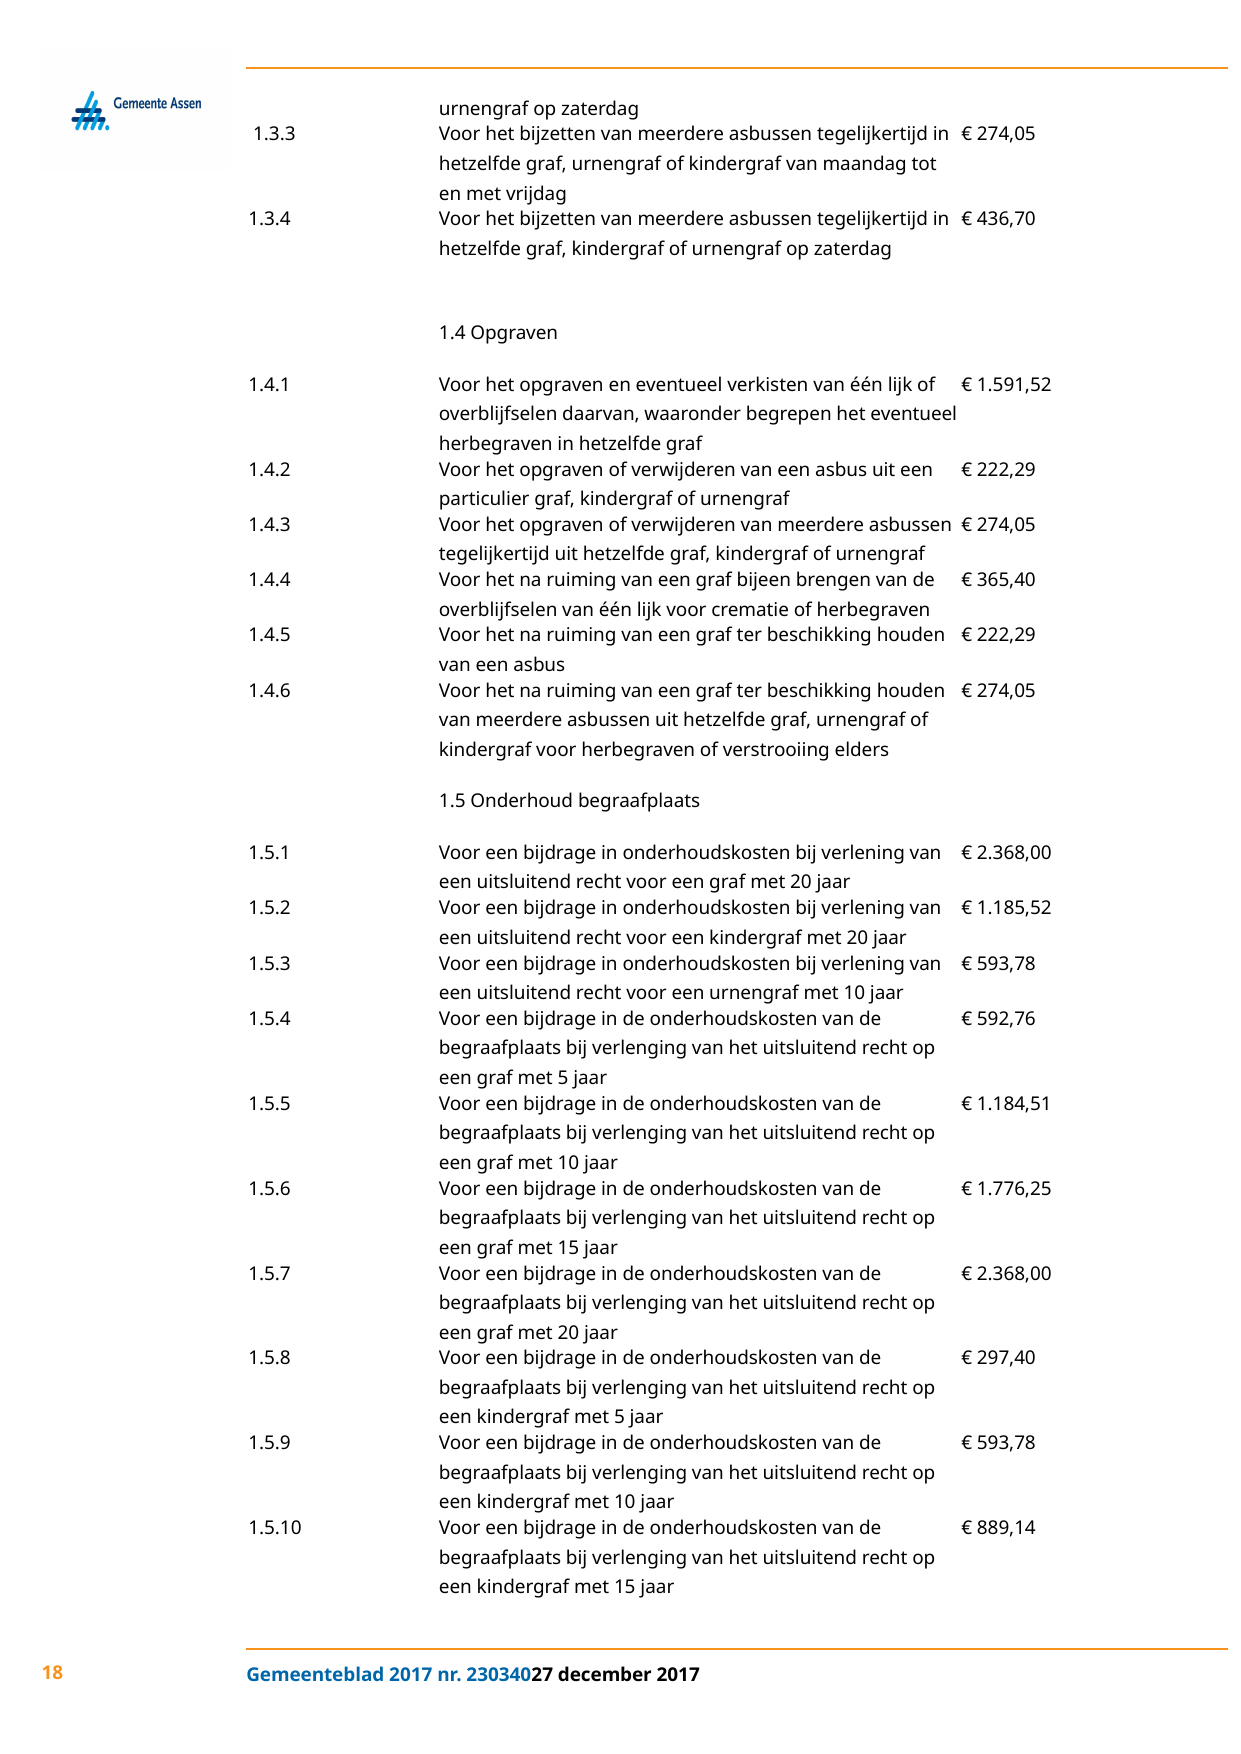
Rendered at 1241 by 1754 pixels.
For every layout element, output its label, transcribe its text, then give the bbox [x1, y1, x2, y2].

table_cell € 222,29 [961, 622, 1152, 677]
table_cell € 592,76 [961, 1005, 1152, 1090]
table_cell Voor het opgraven of verwijderen van een asbus uit een particulier graf, kindergraf of urnengraf [439, 456, 961, 511]
table_cell Voor een bijdrage in de onderhoudskosten van de begraafplaats bij verlenging van het uitsluitend recht op een graf met 5 jaar [439, 1005, 961, 1090]
table_cell 1.5.3 [248, 950, 439, 1005]
table_cell 1.5.10 [248, 1514, 439, 1599]
table_cell [248, 95, 439, 121]
table_cell € 593,78 [961, 950, 1152, 1005]
table_cell € 436,70 [961, 205, 1152, 261]
table_cell urnengraf op zaterdag [439, 95, 961, 121]
table_cell € 593,78 [961, 1430, 1152, 1514]
table_cell [961, 95, 1152, 121]
table_cell € 274,05 [961, 511, 1152, 566]
table_cell [961, 345, 1152, 371]
table_cell Voor een bijdrage in de onderhoudskosten van de begraafplaats bij verlenging van het uitsluitend recht op een graf met 15 jaar [439, 1175, 961, 1260]
table_cell Voor het na ruiming van een graf ter beschikking houden van een asbus [439, 622, 961, 677]
table_cell [439, 345, 961, 371]
table_cell [961, 788, 1152, 813]
table_cell Voor een bijdrage in de onderhoudskosten van de begraafplaats bij verlenging van het uitsluitend recht op een graf met 10 jaar [439, 1090, 961, 1175]
table_cell 1.5.7 [248, 1260, 439, 1344]
table_cell [439, 813, 961, 839]
table_cell 1.4.5 [248, 622, 439, 677]
table_cell 1.4.4 [248, 566, 439, 622]
table_cell € 274,05 [961, 677, 1152, 762]
table_cell Voor het na ruiming van een graf ter beschikking houden van meerdere asbussen uit hetzelfde graf, urnengraf of kindergraf voor herbegraven of verstrooiing elders [439, 677, 961, 762]
table_cell 1.5.5 [248, 1090, 439, 1175]
table_cell € 1.184,51 [961, 1090, 1152, 1175]
table_cell Voor een bijdrage in onderhoudskosten bij verlening van een uitsluitend recht voor een urnengraf met 10 jaar [439, 950, 961, 1005]
table_cell Voor een bijdrage in de onderhoudskosten van de begraafplaats bij verlenging van het uitsluitend recht op een graf met 20 jaar [439, 1260, 961, 1344]
table_header [961, 319, 1152, 345]
table_cell [961, 813, 1152, 839]
picture [41, 47, 231, 172]
table_cell [248, 788, 439, 813]
table_cell € 2.368,00 [961, 839, 1152, 894]
table_cell Voor het opgraven of verwijderen van meerdere asbussen tegelijkertijd uit hetzelfde graf, kindergraf of urnengraf [439, 511, 961, 566]
table_cell € 274,05 [961, 121, 1152, 205]
table_cell € 1.776,25 [961, 1175, 1152, 1260]
table_cell 1.5.6 [248, 1175, 439, 1260]
table_cell [248, 261, 439, 286]
table_cell 1.3.4 [248, 205, 439, 261]
table_cell Voor een bijdrage in de onderhoudskosten van de begraafplaats bij verlenging van het uitsluitend recht op een kindergraf met 5 jaar [439, 1345, 961, 1429]
table_cell € 2.368,00 [961, 1260, 1152, 1344]
table_cell € 365,40 [961, 566, 1152, 622]
table_cell € 889,14 [961, 1514, 1152, 1599]
table_cell [248, 762, 439, 788]
table_cell Voor een bijdrage in onderhoudskosten bij verlening van een uitsluitend recht voor een kindergraf met 20 jaar [439, 894, 961, 950]
table_cell Voor een bijdrage in de onderhoudskosten van de begraafplaats bij verlenging van het uitsluitend recht op een kindergraf met 10 jaar [439, 1430, 961, 1514]
table_cell Voor het na ruiming van een graf bijeen brengen van de overblijfselen van één lijk voor crematie of herbegraven [439, 566, 961, 622]
table_cell € 297,40 [961, 1345, 1152, 1429]
table_cell [961, 762, 1152, 788]
table_cell [439, 261, 961, 286]
table_cell 1.5.2 [248, 894, 439, 950]
table_cell 1.3.3 [248, 121, 439, 205]
table_cell € 1.591,52 [961, 371, 1152, 456]
table_cell 1.4.6 [248, 677, 439, 762]
table_cell 1.5.9 [248, 1430, 439, 1514]
table_cell Voor een bijdrage in de onderhoudskosten van de begraafplaats bij verlenging van het uitsluitend recht op een kindergraf met 15 jaar [439, 1514, 961, 1599]
table_cell 1.5.4 [248, 1005, 439, 1090]
table_cell [961, 261, 1152, 286]
table_cell Voor het bijzetten van meerdere asbussen tegelijkertijd in hetzelfde graf, urnengraf of kindergraf van maandag tot en met vrijdag [439, 121, 961, 205]
table_header 1.4 Opgraven [439, 319, 961, 345]
table_header [248, 319, 439, 345]
table_cell € 1.185,52 [961, 894, 1152, 950]
table_cell Voor het bijzetten van meerdere asbussen tegelijkertijd in hetzelfde graf, kindergraf of urnengraf op zaterdag [439, 205, 961, 261]
table_cell 1.5.8 [248, 1345, 439, 1429]
table_cell 1.5.1 [248, 839, 439, 894]
table_cell [439, 762, 961, 788]
table_cell [248, 813, 439, 839]
table_cell Voor het opgraven en eventueel verkisten van één lijk of overblijfselen daarvan, waaronder begrepen het eventueel herbegraven in hetzelfde graf [439, 371, 961, 456]
table_cell [248, 345, 439, 371]
table_cell 1.4.1 [248, 371, 439, 456]
table_cell 1.4.2 [248, 456, 439, 511]
table_cell 1.5 Onderhoud begraafplaats [439, 788, 961, 813]
table_cell Voor een bijdrage in onderhoudskosten bij verlening van een uitsluitend recht voor een graf met 20 jaar [439, 839, 961, 894]
table_cell € 222,29 [961, 456, 1152, 511]
table_cell 1.4.3 [248, 511, 439, 566]
